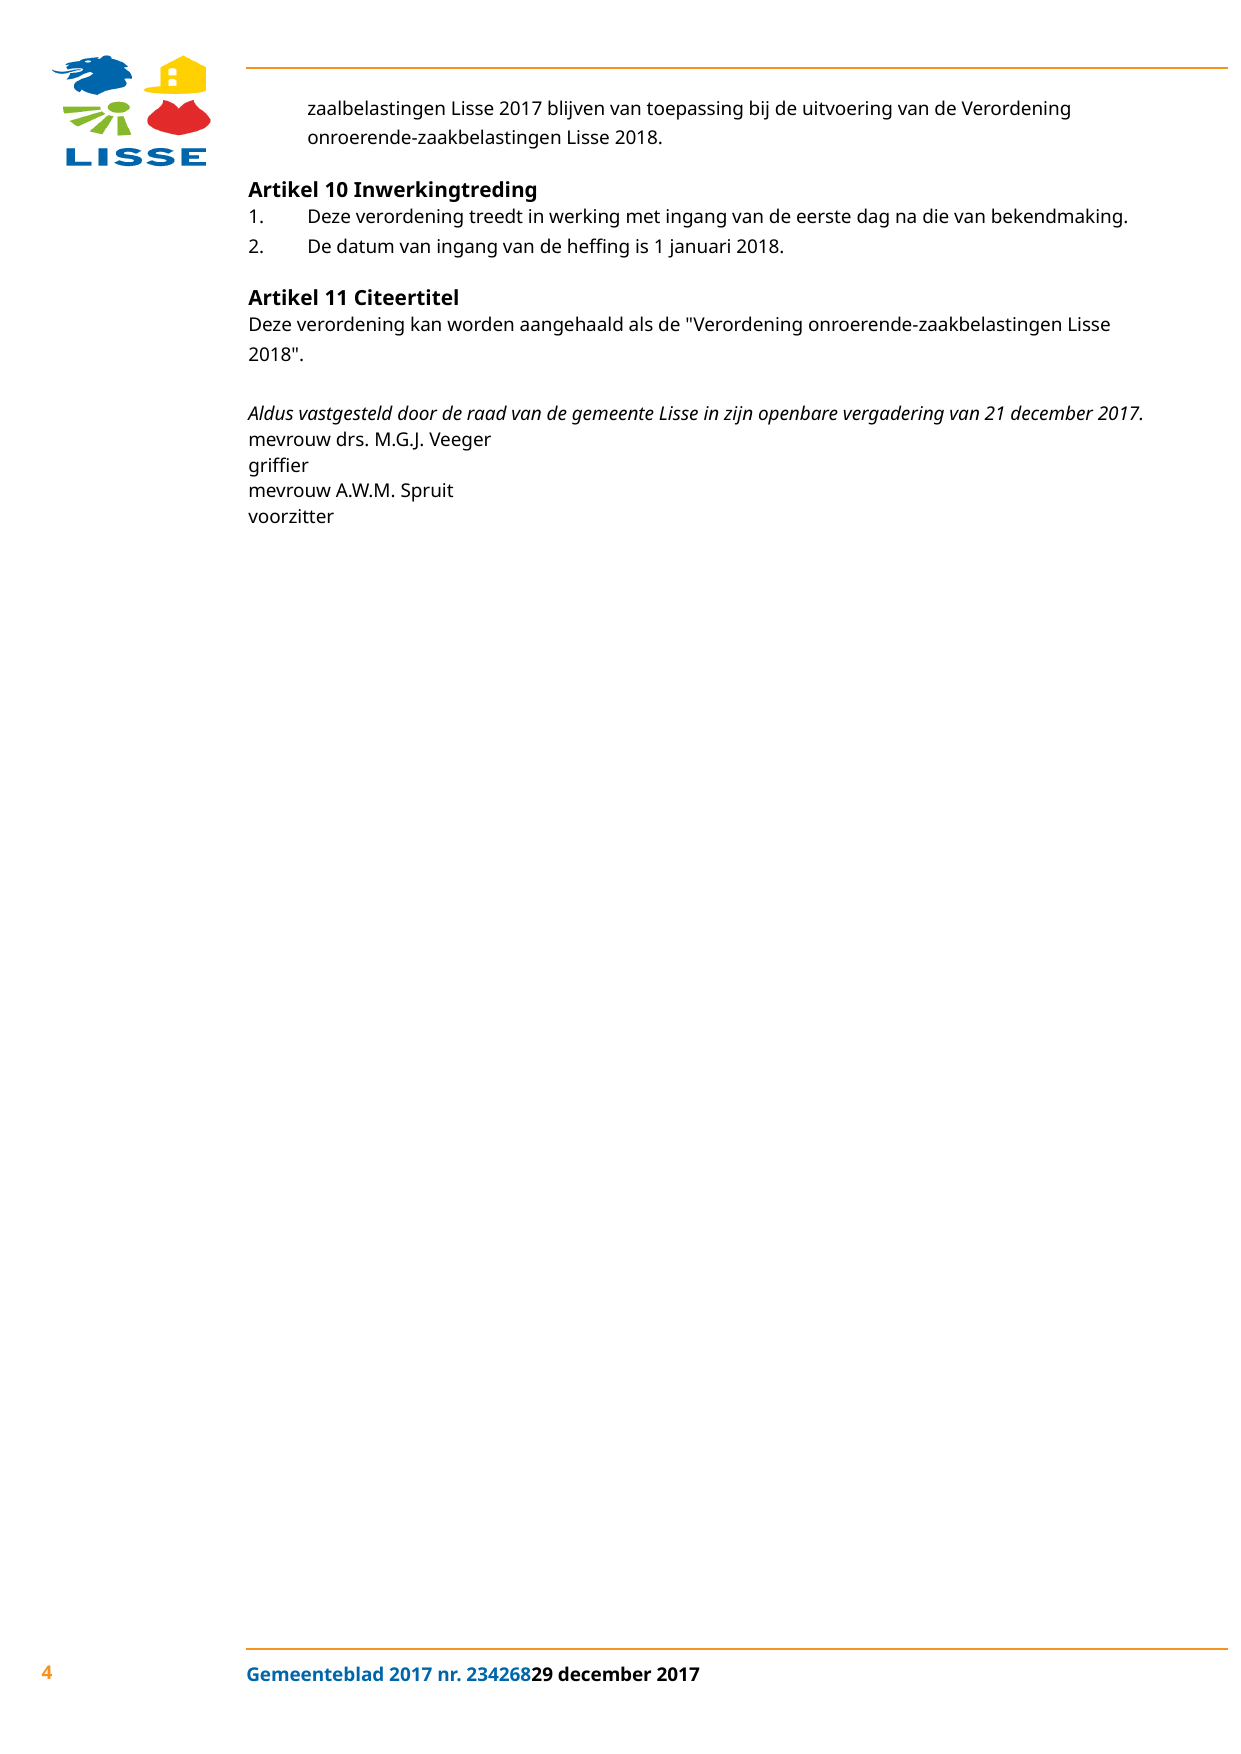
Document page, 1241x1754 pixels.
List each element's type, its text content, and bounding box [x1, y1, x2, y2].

text mevrouw drs. M.G.J. Veeger [248, 426, 1152, 452]
list Deze verordening treedt in werking met ingang van de eerste dag na die van bekendmaking. [248, 203, 1152, 229]
text mevrouw A.W.M. Spruit [248, 478, 1152, 503]
text Artikel 10 Inwerkingtreding [248, 175, 1152, 203]
text Aldus vastgesteld door de raad van de gemeente Lisse in zijn openbare vergadering van 21 december 2017. [248, 400, 1152, 426]
text voorzitter [248, 503, 1152, 529]
list zaalbelastingen Lisse 2017 blijven van toepassing bij de uitvoering van de Verordening onroerende-zaakbelastingen Lisse 2018. [248, 95, 1152, 150]
text Deze verordening kan worden aangehaald als de "Verordening onroerende-zaakbelastingen Lisse 2018". [248, 312, 1152, 367]
list De datum van ingang van de heffing is 1 januari 2018. [248, 233, 1152, 258]
text Artikel 11 Citeertitel [248, 283, 1152, 312]
picture [41, 47, 231, 172]
text griffier [248, 452, 1152, 478]
